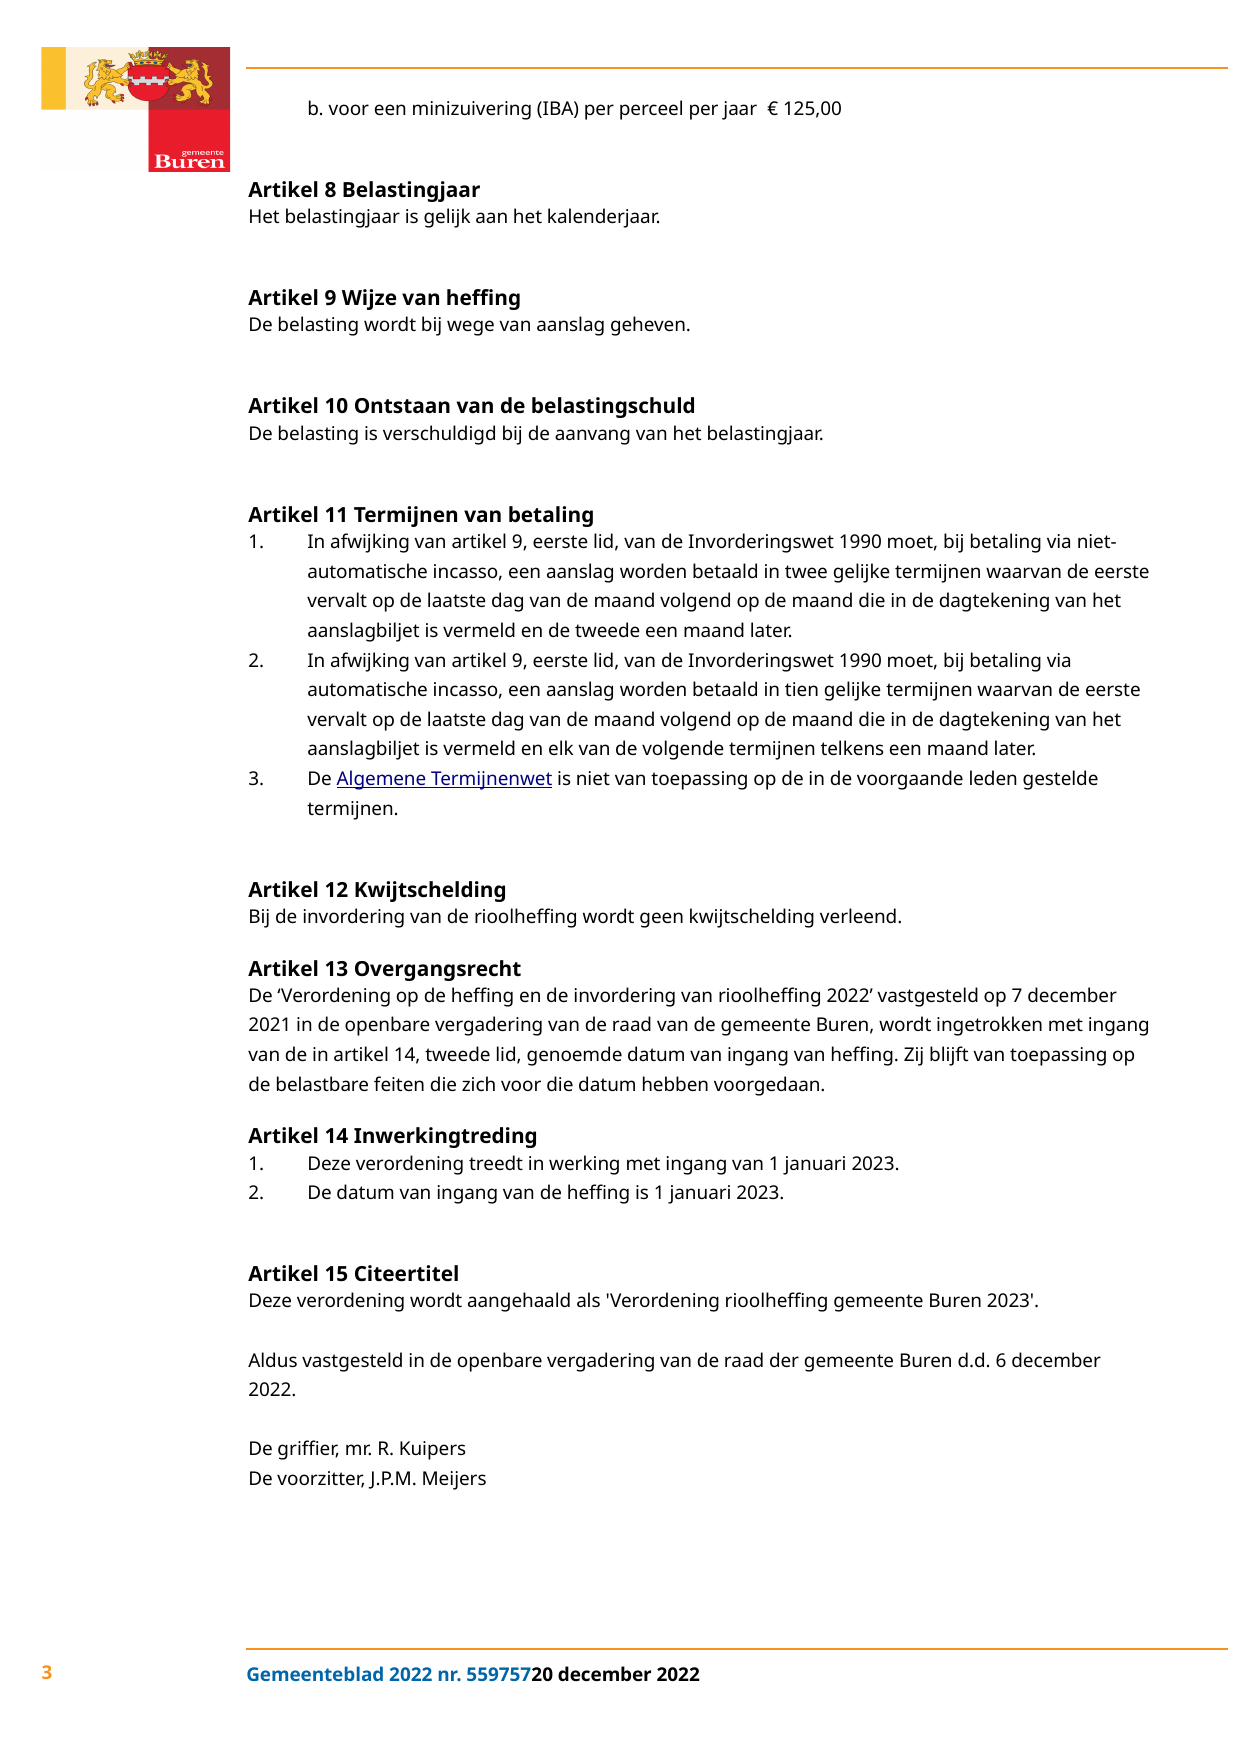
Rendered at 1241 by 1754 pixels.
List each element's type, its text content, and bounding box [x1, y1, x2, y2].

list In afwijking van artikel 9, eerste lid, van de Invorderingswet 1990 moet, bij betaling via automatische incasso, een aanslag worden betaald in tien gelijke termijnen waarvan de eerste vervalt op de laatste dag van de maand volgend op de maand die in de dagtekening van het aanslagbiljet is vermeld en elk van de volgende termijnen telkens een maand later. [248, 647, 1152, 761]
text Bij de invordering van de rioolheffing wordt geen kwijtschelding verleend. [248, 903, 1152, 929]
text Artikel 9 Wijze van heffing [248, 283, 1152, 312]
list De datum van ingang van de heffing is 1 januari 2023. [248, 1179, 1152, 1205]
text De voorzitter, J.P.M. Meijers [248, 1465, 1152, 1491]
list In afwijking van artikel 9, eerste lid, van de Invorderingswet 1990 moet, bij betaling via niet-automatische incasso, een aanslag worden betaald in twee gelijke termijnen waarvan de eerste vervalt op de laatste dag van de maand volgend op de maand die in de dagtekening van het aanslagbiljet is vermeld en de tweede een maand later. [248, 528, 1152, 643]
list b. voor een minizuivering (IBA) per perceel per jaar € 125,00 [248, 95, 1152, 121]
text De belasting is verschuldigd bij de aanvang van het belastingjaar. [248, 420, 1152, 446]
text Deze verordening wordt aangehaald als 'Verordening rioolheffing gemeente Buren 2023'. [248, 1288, 1152, 1313]
list Deze verordening treedt in werking met ingang van 1 januari 2023. [248, 1150, 1152, 1175]
text De ‘Verordening op de heffing en de invordering van rioolheffing 2022’ vastgesteld op 7 december 2021 in de openbare vergadering van de raad van de gemeente Buren, wordt ingetrokken met ingang van de in artikel 14, tweede lid, genoemde datum van ingang van heffing. Zij blijft van toepassing op de belastbare feiten die zich voor die datum hebben voorgedaan. [248, 982, 1152, 1097]
text Aldus vastgesteld in de openbare vergadering van de raad der gemeente Buren d.d. 6 december 2022. [248, 1347, 1152, 1402]
text Artikel 11 Termijnen van betaling [248, 500, 1152, 528]
text De belasting wordt bij wege van aanslag geheven. [248, 312, 1152, 337]
picture [41, 47, 231, 172]
text Artikel 15 Citeertitel [248, 1259, 1152, 1288]
text De griffier, mr. R. Kuipers [248, 1436, 1152, 1461]
text Artikel 8 Belastingjaar [248, 175, 1152, 203]
text Het belastingjaar is gelijk aan het kalenderjaar. [248, 203, 1152, 229]
text Artikel 14 Inwerkingtreding [248, 1121, 1152, 1150]
text Artikel 13 Overgangsrecht [248, 954, 1152, 982]
text Artikel 12 Kwijtschelding [248, 875, 1152, 903]
text Artikel 10 Ontstaan van de belastingschuld [248, 392, 1152, 420]
list De Algemene Termijnenwet is niet van toepassing op de in de voorgaande leden gestelde termijnen. [248, 765, 1152, 821]
